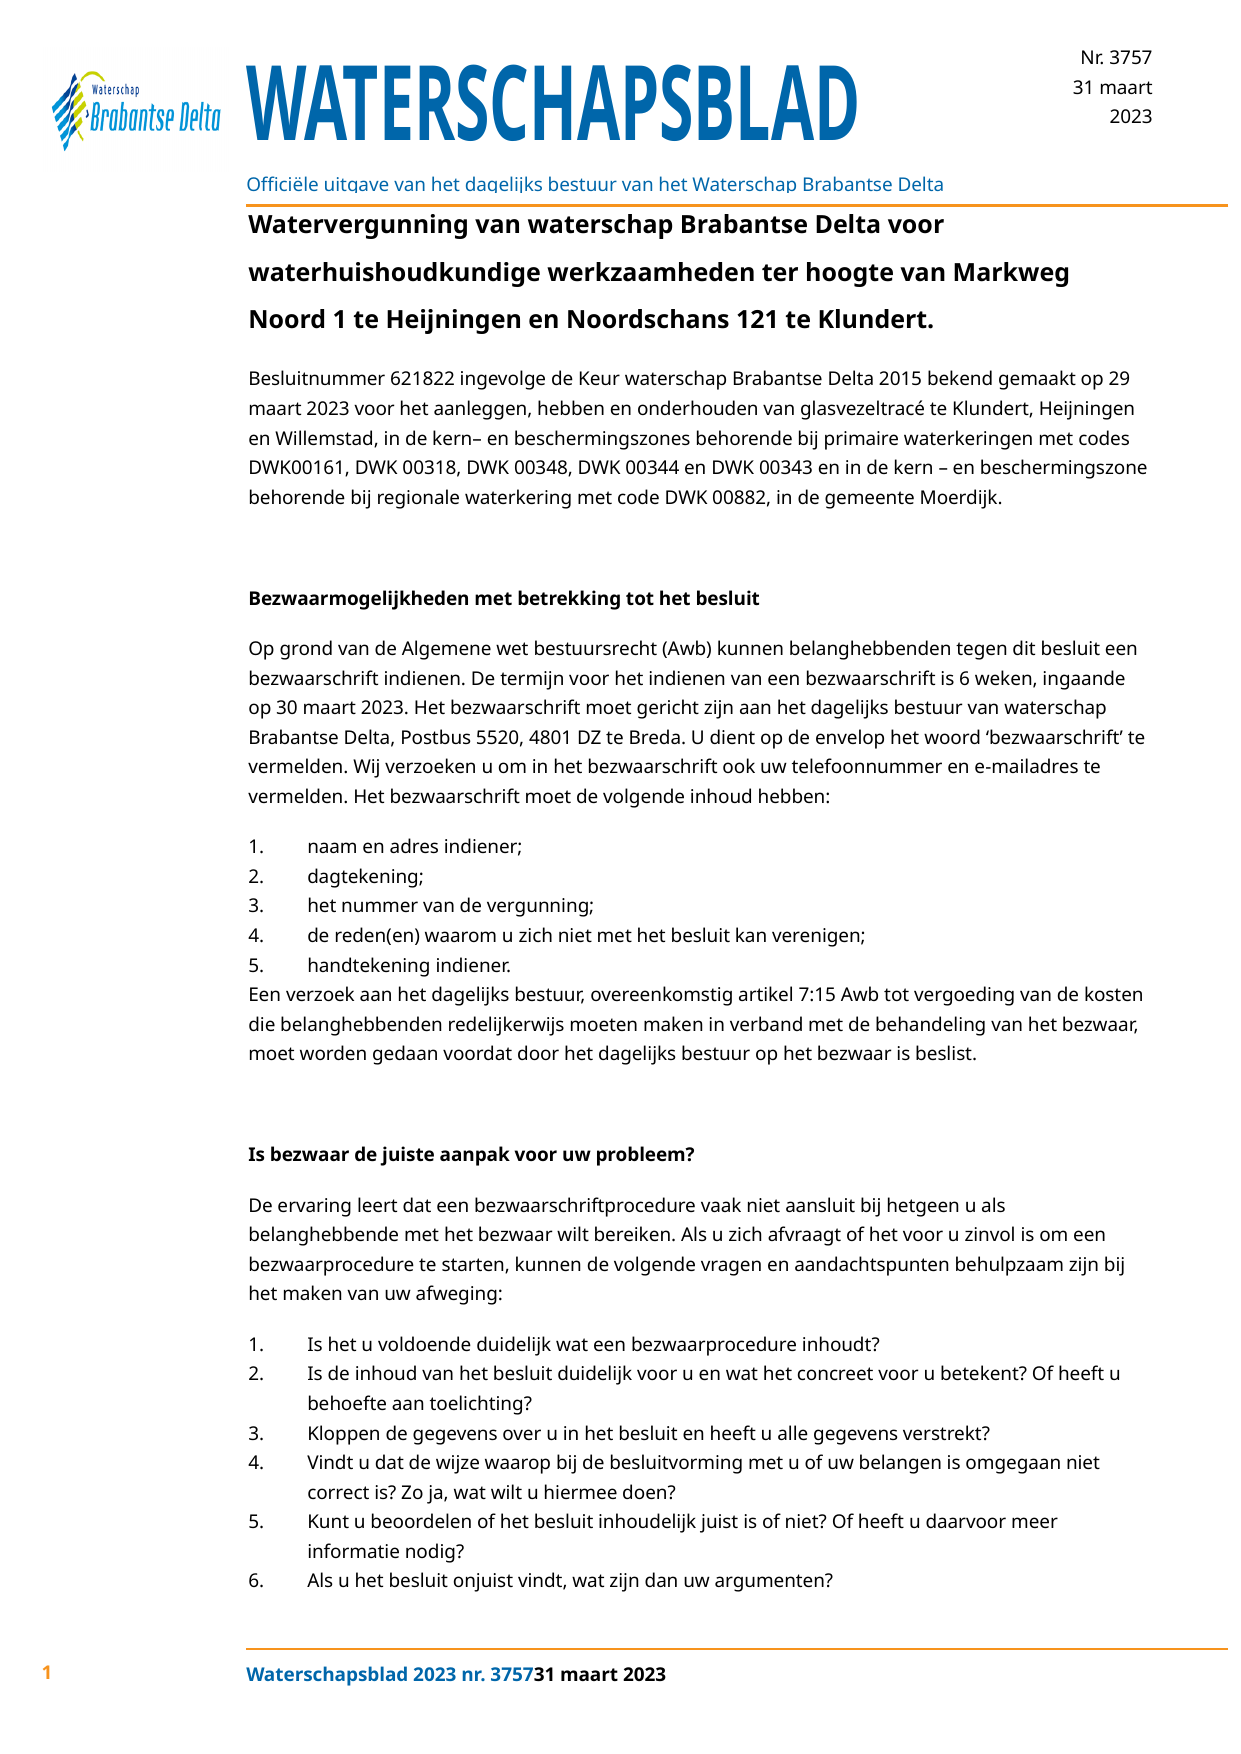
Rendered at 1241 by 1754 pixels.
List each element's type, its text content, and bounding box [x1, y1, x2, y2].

list Vindt u dat de wijze waarop bij de besluitvorming met u of uw belangen is omgegaan niet correct is? Zo ja, wat wilt u hiermee doen? [248, 1449, 1152, 1504]
text Op grond van de Algemene wet bestuursrecht (Awb) kunnen belanghebbenden tegen dit besluit een bezwaarschrift indienen. De termijn voor het indienen van een bezwaarschrift is 6 weken, ingaande op 30 maart 2023. Het bezwaarschrift moet gericht zijn aan het dagelijks bestuur van waterschap Brabantse Delta, Postbus 5520, 4801 DZ te Breda. U dient op de envelop het woord ‘bezwaarschrift’ te vermelden. Wij verzoeken u om in het bezwaarschrift ook uw telefoonnummer en e‑mailadres te vermelden. Het bezwaarschrift moet de volgende inhoud hebben: [248, 635, 1152, 809]
list het nummer van de vergunning; [248, 893, 1152, 918]
list dagtekening; [248, 863, 1152, 889]
text Een verzoek aan het dagelijks bestuur, overeenkomstig artikel 7:15 Awb tot vergoeding van de kosten die belanghebbenden redelijkerwijs moeten maken in verband met de behandeling van het bezwaar, moet worden gedaan voordat door het dagelijks bestuur op het bezwaar is beslist. [248, 981, 1152, 1066]
list Is het u voldoende duidelijk wat een bezwaarprocedure inhoudt? [248, 1331, 1152, 1357]
list Kunt u beoordelen of het besluit inhoudelijk juist is of niet? Of heeft u daarvoor meer informatie nodig? [248, 1508, 1152, 1564]
picture [41, 47, 231, 172]
text Is bezwaar de juiste aanpak voor uw probleem? [248, 1141, 1152, 1167]
list handtekening indiener. [248, 952, 1152, 977]
text Watervergunning van waterschap Brabantse Delta voor waterhuishoudkundige werkzaamheden ter hoogte van Markweg Noord 1 te Heijningen en Noordschans 121 te Klundert. [248, 207, 1152, 336]
list Kloppen de gegevens over u in het besluit en heeft u alle gegevens verstrekt? [248, 1420, 1152, 1445]
list naam en adres indiener; [248, 833, 1152, 859]
text De ervaring leert dat een bezwaarschriftprocedure vaak niet aansluit bij hetgeen u als belanghebbende met het bezwaar wilt bereiken. Als u zich afvraagt of het voor u zinvol is om een bezwaarprocedure te starten, kunnen de volgende vragen en aandachtspunten behulpzaam zijn bij het maken van uw afweging: [248, 1192, 1152, 1306]
list Is de inhoud van het besluit duidelijk voor u en wat het concreet voor u betekent? Of heeft u behoefte aan toelichting? [248, 1361, 1152, 1416]
text Bezwaarmogelijkheden met betrekking tot het besluit [248, 585, 1152, 610]
text Besluitnummer 621822 ingevolge de Keur waterschap Brabantse Delta 2015 bekend gemaakt op 29 maart 2023 voor het aanleggen, hebben en onderhouden van glasvezeltracé te Klundert, Heijningen en Willemstad, in de kern– en beschermingszones behorende bij primaire waterkeringen met codes DWK00161, DWK 00318, DWK 00348, DWK 00344 en DWK 00343 en in de kern – en beschermingszone behorende bij regionale waterkering met code DWK 00882, in de gemeente Moerdijk. [248, 366, 1152, 509]
list Als u het besluit onjuist vindt, wat zijn dan uw argumenten? [248, 1568, 1152, 1593]
list de reden(en) waarom u zich niet met het besluit kan verenigen; [248, 922, 1152, 948]
